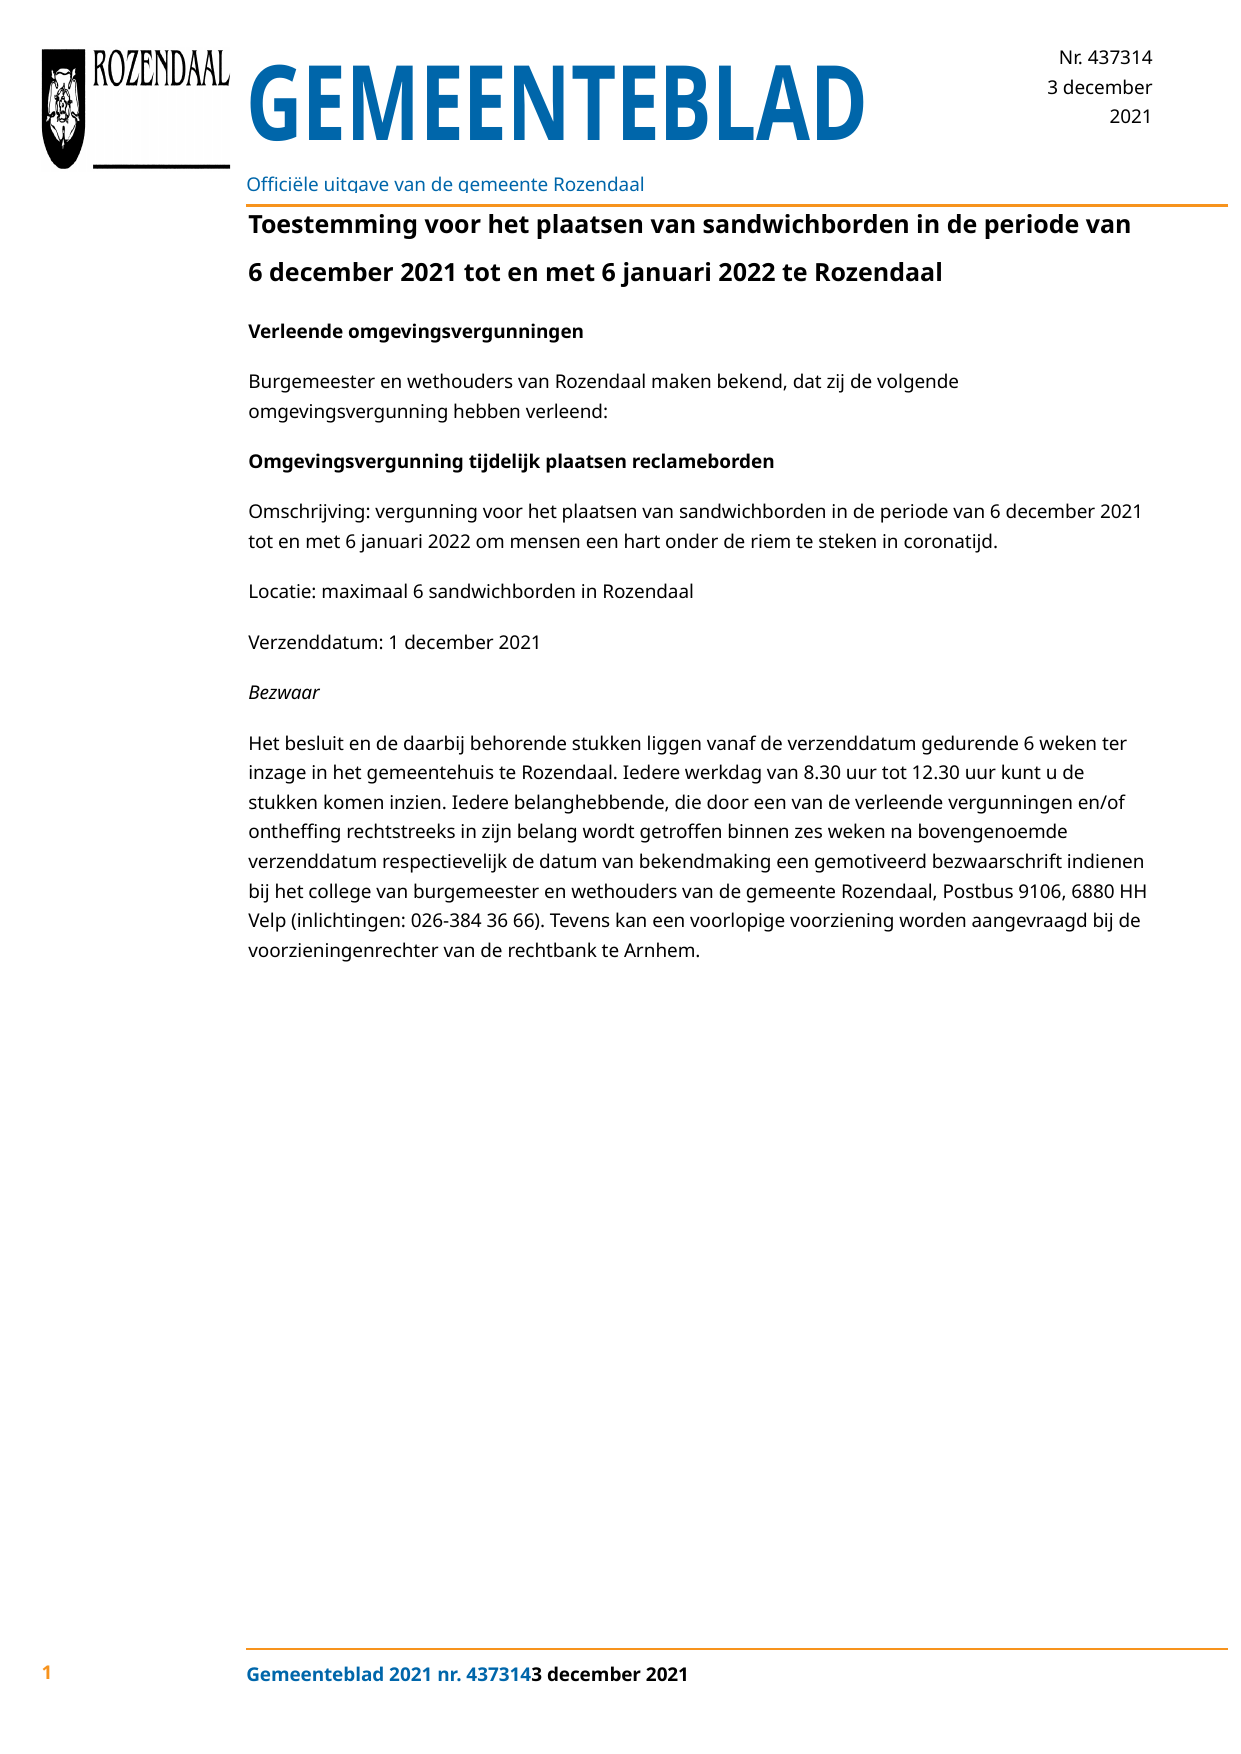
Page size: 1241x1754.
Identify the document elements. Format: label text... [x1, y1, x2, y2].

picture [41, 47, 231, 172]
text Locatie: maximaal 6 sandwichborden in Rozendaal [248, 579, 1152, 604]
text Verzenddatum: 1 december 2021 [248, 629, 1152, 655]
text Verleende omgevingsvergunningen [248, 318, 1152, 344]
text Het besluit en de daarbij behorende stukken liggen vanaf de verzenddatum gedurende 6 weken ter inzage in het gemeentehuis te Rozendaal. Iedere werkdag van 8.30 uur tot 12.30 uur kunt u de stukken komen inzien. Iedere belanghebbende, die door een van de verleende vergunningen en/of ontheffing rechtstreeks in zijn belang wordt getroffen binnen zes weken na bovengenoemde verzenddatum respectievelijk de datum van bekendmaking een gemotiveerd bezwaarschrift indienen bij het college van burgemeester en wethouders van de gemeente Rozendaal, Postbus 9106, 6880 HH Velp (inlichtingen: 026-384 36 66). Tevens kan een voorlopige voorziening worden aangevraagd bij de voorzieningenrechter van de rechtbank te Arnhem. [248, 730, 1152, 963]
text Toestemming voor het plaatsen van sandwichborden in de periode van 6 december 2021 tot en met 6 januari 2022 te Rozendaal [248, 207, 1152, 288]
text Omschrijving: vergunning voor het plaatsen van sandwichborden in de periode van 6 december 2021 tot en met 6 januari 2022 om mensen een hart onder de riem te steken in coronatijd. [248, 499, 1152, 554]
text Bezwaar [248, 679, 1152, 705]
text Omgevingsvergunning tijdelijk plaatsen reclameborden [248, 448, 1152, 474]
text Burgemeester en wethouders van Rozendaal maken bekend, dat zij de volgende omgevingsvergunning hebben verleend: [248, 368, 1152, 424]
